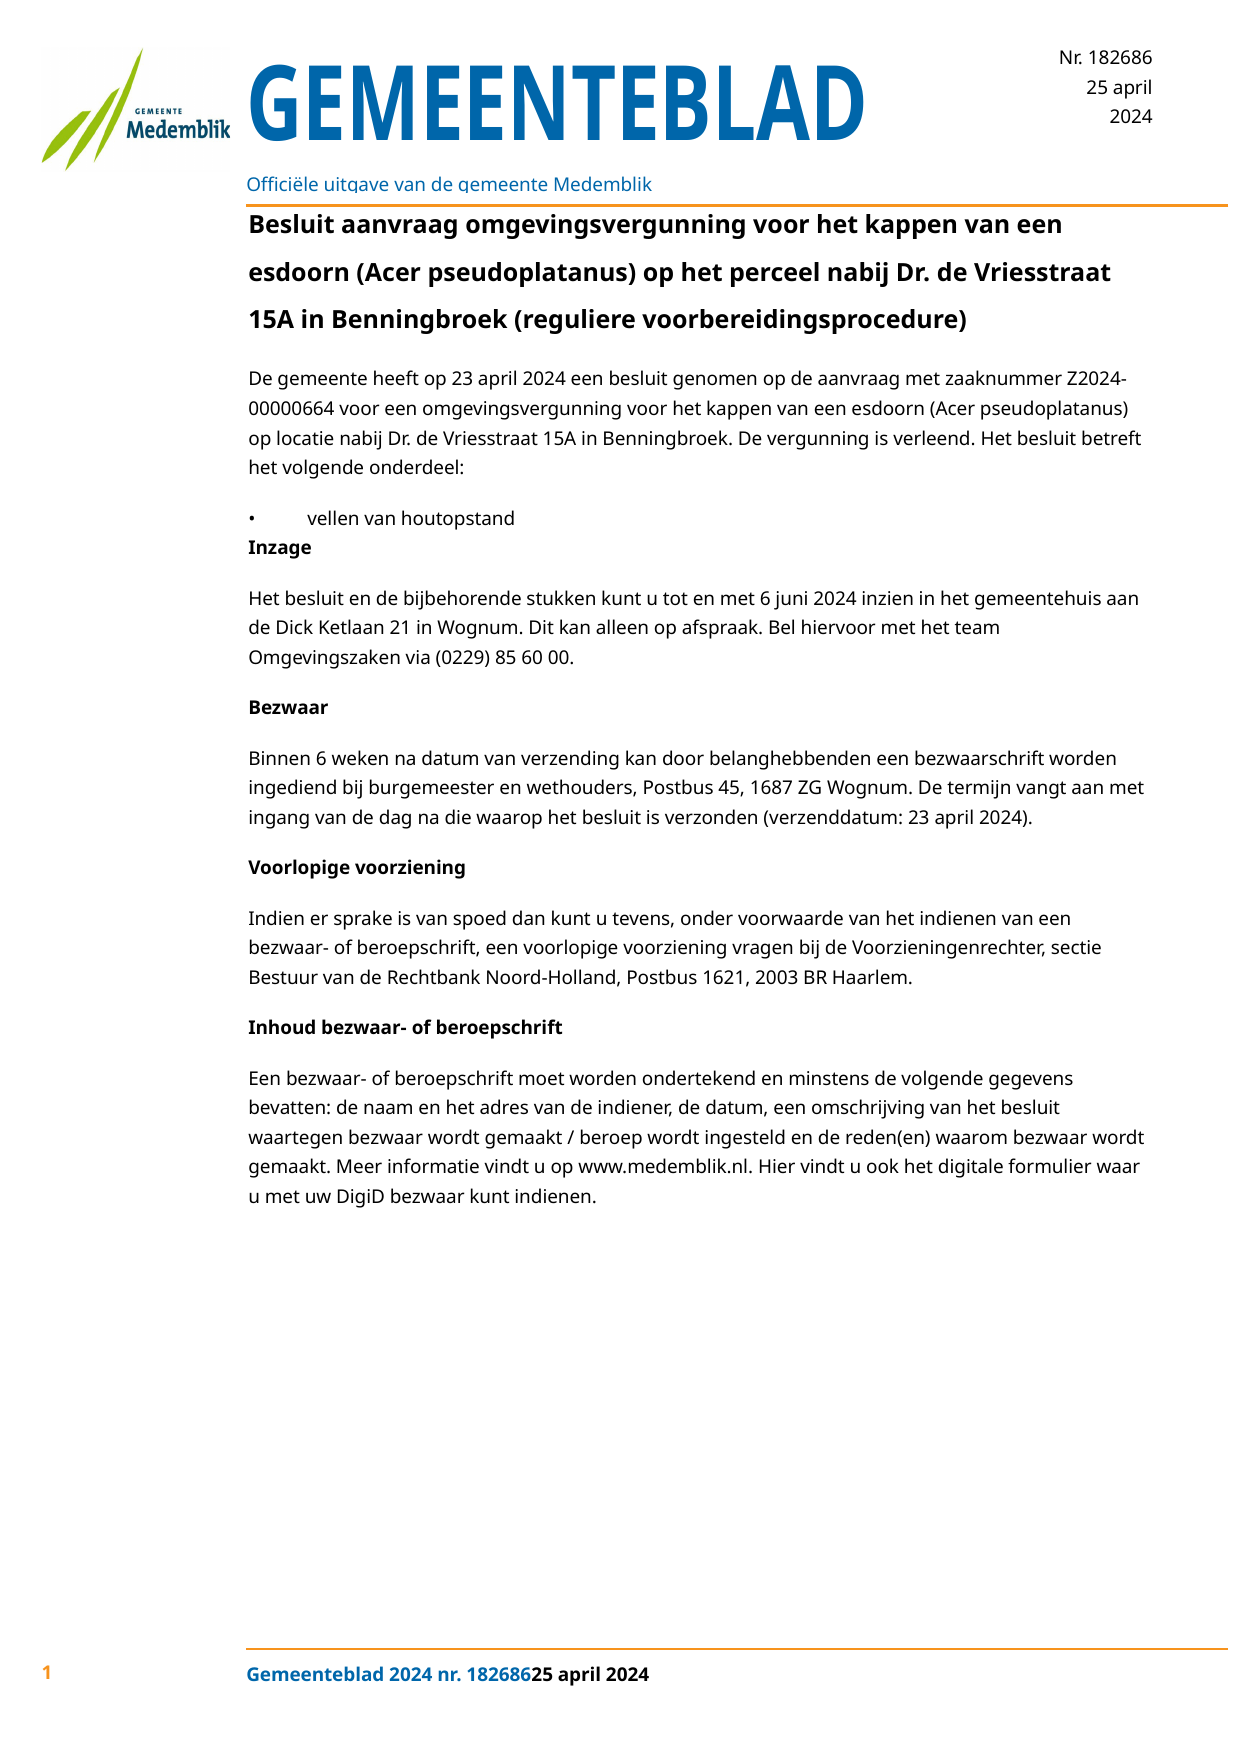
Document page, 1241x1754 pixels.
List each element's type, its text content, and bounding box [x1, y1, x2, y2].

list vellen van houtopstand [248, 505, 1152, 530]
text Een bezwaar- of beroepschrift moet worden ondertekend en minstens de volgende gegevens bevatten: de naam en het adres van de indiener, de datum, een omschrijving van het besluit waartegen bezwaar wordt gemaakt / beroep wordt ingesteld en de reden(en) waarom bezwaar wordt gemaakt. Meer informatie vindt u op www.medemblik.nl. Hier vindt u ook het digitale formulier waar u met uw DigiD bezwaar kunt indienen. [248, 1065, 1152, 1209]
text Het besluit en de bijbehorende stukken kunt u tot en met 6 juni 2024 inzien in het gemeentehuis aan de Dick Ketlaan 21 in Wognum. Dit kan alleen op afspraak. Bel hiervoor met het team Omgevingszaken via (0229) 85 60 00. [248, 585, 1152, 669]
text Inzage [248, 534, 1152, 560]
text Indien er sprake is van spoed dan kunt u tevens, onder voorwaarde van het indienen van een bezwaar- of beroepschrift, een voorlopige voorziening vragen bij de Voorzieningenrechter, sectie Bestuur van de Rechtbank Noord-Holland, Postbus 1621, 2003 BR Haarlem. [248, 905, 1152, 989]
text De gemeente heeft op 23 april 2024 een besluit genomen op de aanvraag met zaaknummer Z2024-00000664 voor een omgevingsvergunning voor het kappen van een esdoorn (Acer pseudoplatanus) op locatie nabij Dr. de Vriesstraat 15A in Benningbroek. De vergunning is verleend. Het besluit betreft het volgende onderdeel: [248, 366, 1152, 480]
text Besluit aanvraag omgevingsvergunning voor het kappen van een esdoorn (Acer pseudoplatanus) op het perceel nabij Dr. de Vriesstraat 15A in Benningbroek (reguliere voorbereidingsprocedure) [248, 207, 1152, 336]
text Binnen 6 weken na datum van verzending kan door belanghebbenden een bezwaarschrift worden ingediend bij burgemeester en wethouders, Postbus 45, 1687 ZG Wognum. De termijn vangt aan met ingang van de dag na die waarop het besluit is verzonden (verzenddatum: 23 april 2024). [248, 745, 1152, 829]
text Bezwaar [248, 694, 1152, 720]
picture [41, 47, 231, 172]
text Inhoud bezwaar- of beroepschrift [248, 1014, 1152, 1040]
text Voorlopige voorziening [248, 854, 1152, 880]
